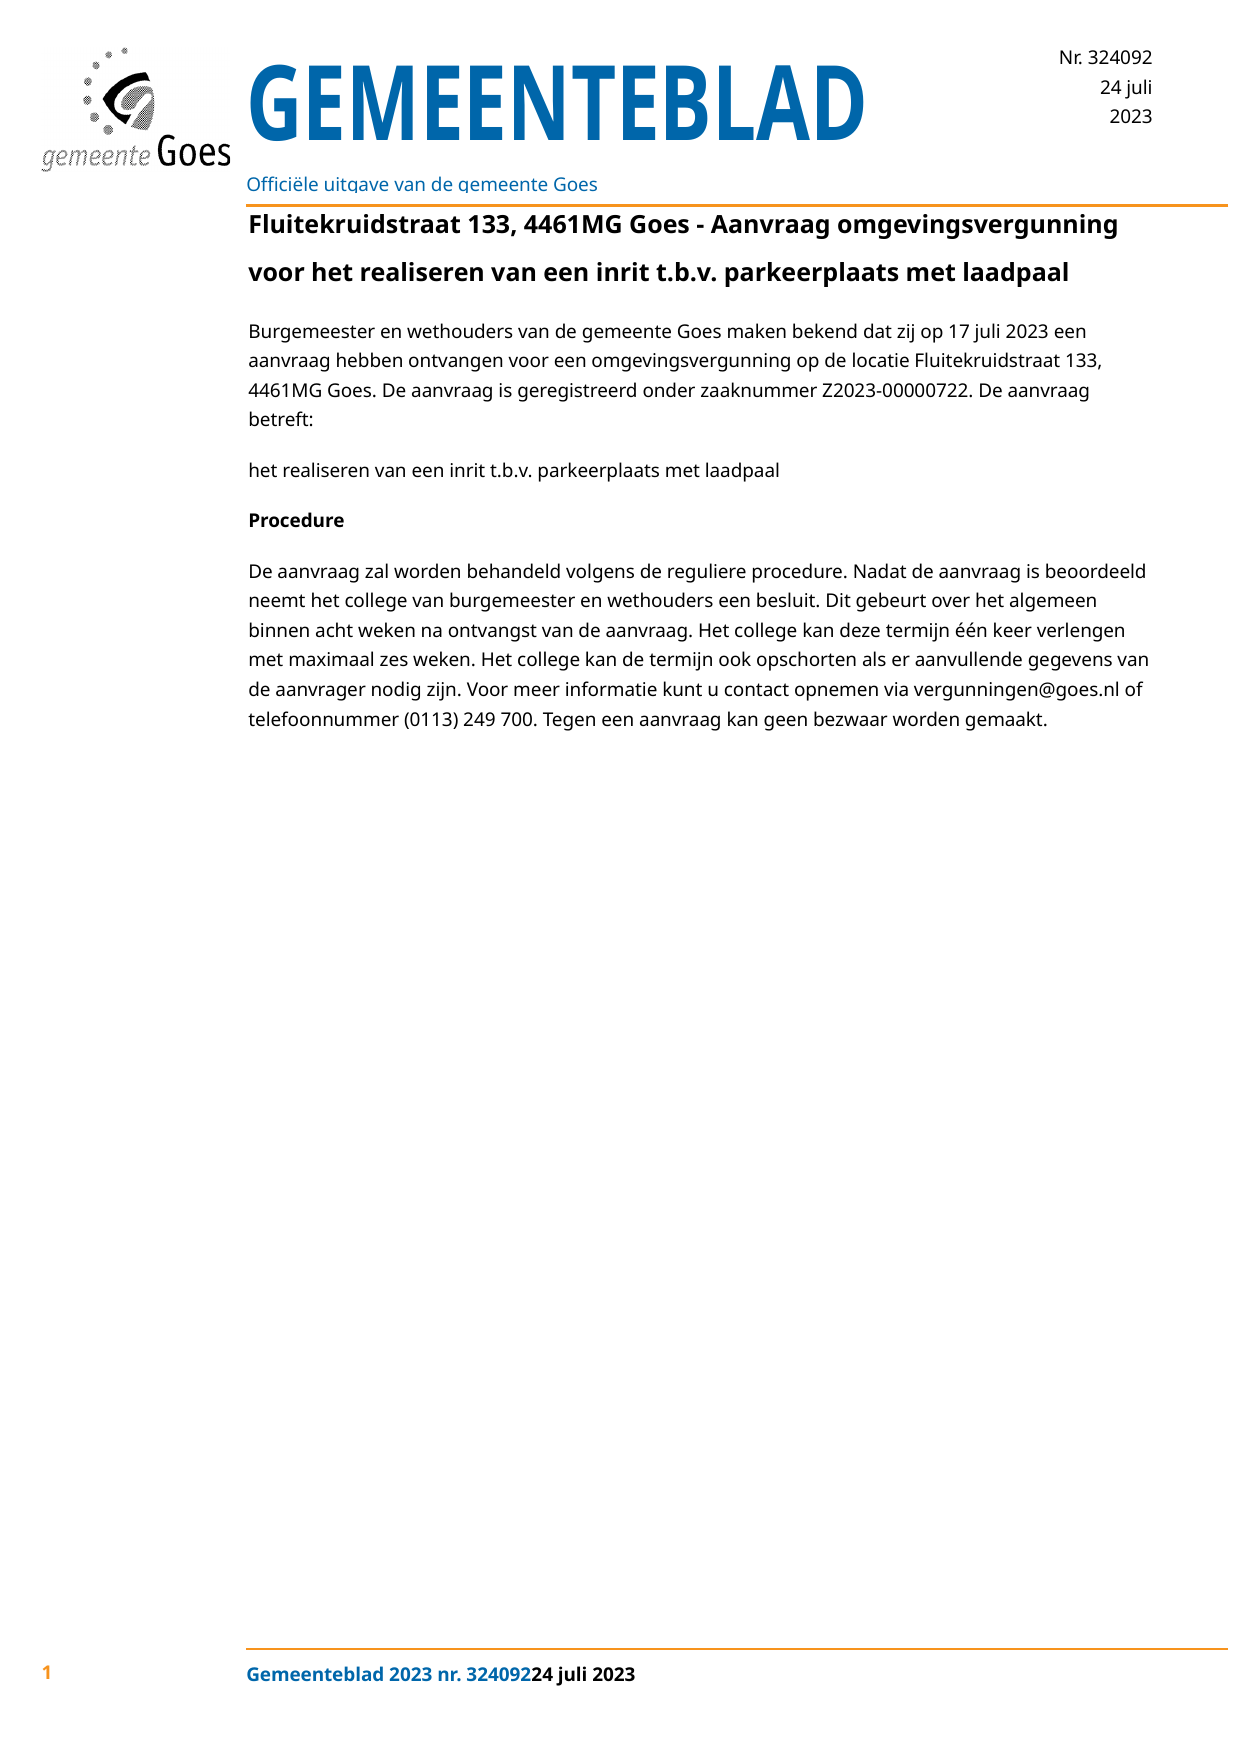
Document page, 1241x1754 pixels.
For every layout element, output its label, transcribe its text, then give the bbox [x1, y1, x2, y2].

text het realiseren van een inrit t.b.v. parkeerplaats met laadpaal [248, 457, 1152, 483]
picture [41, 47, 231, 172]
text Procedure [248, 507, 1152, 533]
text Fluitekruidstraat 133, 4461MG Goes - Aanvraag omgevingsvergunning voor het realiseren van een inrit t.b.v. parkeerplaats met laadpaal [248, 207, 1152, 288]
text Burgemeester en wethouders van de gemeente Goes maken bekend dat zij op 17 juli 2023 een aanvraag hebben ontvangen voor een omgevingsvergunning op de locatie Fluitekruidstraat 133, 4461MG Goes. De aanvraag is geregistreerd onder zaaknummer Z2023-00000722. De aanvraag betreft: [248, 318, 1152, 432]
text De aanvraag zal worden behandeld volgens de reguliere procedure. Nadat de aanvraag is beoordeeld neemt het college van burgemeester en wethouders een besluit. Dit gebeurt over het algemeen binnen acht weken na ontvangst van de aanvraag. Het college kan deze termijn één keer verlengen met maximaal zes weken. Het college kan de termijn ook opschorten als er aanvullende gegevens van de aanvrager nodig zijn. Voor meer informatie kunt u contact opnemen via vergunningen@goes.nl of telefoonnummer (0113) 249 700. Tegen een aanvraag kan geen bezwaar worden gemaakt. [248, 558, 1152, 732]
